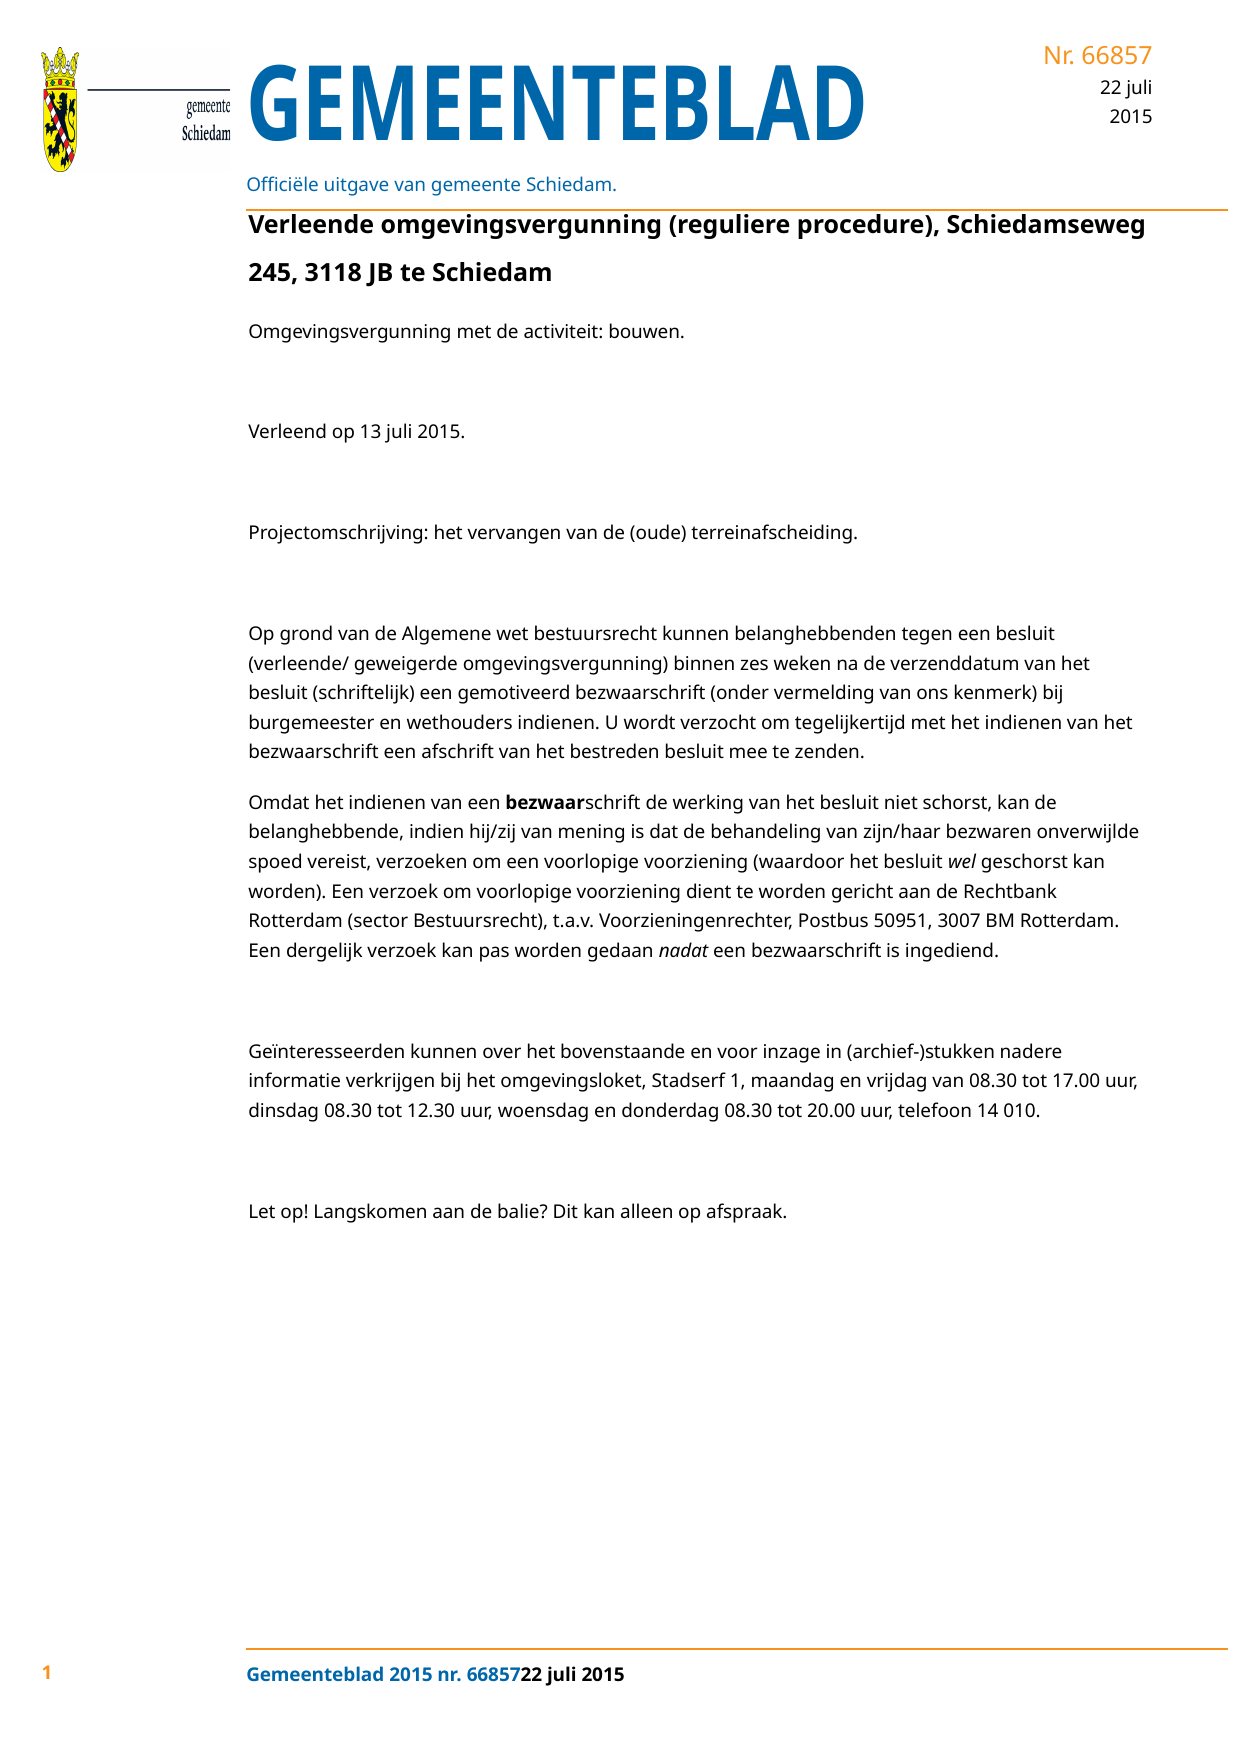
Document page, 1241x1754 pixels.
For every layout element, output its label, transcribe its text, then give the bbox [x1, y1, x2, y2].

text Let op! Langskomen aan de balie? Dit kan alleen op afspraak. [248, 1198, 1152, 1224]
text Op grond van de Algemene wet bestuursrecht kunnen belanghebbenden tegen een besluit (verleende/ geweigerde omgevingsvergunning) binnen zes weken na de verzenddatum van het besluit (schriftelijk) een gemotiveerd bezwaarschrift (onder vermelding van ons kenmerk) bij burgemeester en wethouders indienen. U wordt verzocht om tegelijkertijd met het indienen van het bezwaarschrift een afschrift van het bestreden besluit mee te zenden. [248, 620, 1152, 764]
text Omdat het indienen van een bezwaarschrift de werking van het besluit niet schorst, kan de belanghebbende, indien hij/zij van mening is dat de behandeling van zijn/haar bezwaren onverwijlde spoed vereist, verzoeken om een voorlopige voorziening (waardoor het besluit wel geschorst kan worden). Een verzoek om voorlopige voorziening dient te worden gericht aan de Rechtbank Rotterdam (sector Bestuursrecht), t.a.v. Voorzieningenrechter, Postbus 50951, 3007 BM Rotterdam. Een dergelijk verzoek kan pas worden gedaan nadat een bezwaarschrift is ingediend. [248, 789, 1152, 963]
text Verleende omgevingsvergunning (reguliere procedure), Schiedamseweg 245, 3118 JB te Schiedam [248, 211, 1152, 288]
text Omgevingsvergunning met de activiteit: bouwen. [248, 318, 1152, 344]
picture [41, 47, 231, 172]
text Geïnteresseerden kunnen over het bovenstaande en voor inzage in (archief-)stukken nadere informatie verkrijgen bij het omgevingsloket, Stadserf 1, maandag en vrijdag van 08.30 tot 17.00 uur, dinsdag 08.30 tot 12.30 uur, woensdag en donderdag 08.30 tot 20.00 uur, telefoon 14 010. [248, 1038, 1152, 1123]
text Verleend op 13 juli 2015. [248, 419, 1152, 444]
text Projectomschrijving: het vervangen van de (oude) terreinafscheiding. [248, 519, 1152, 545]
